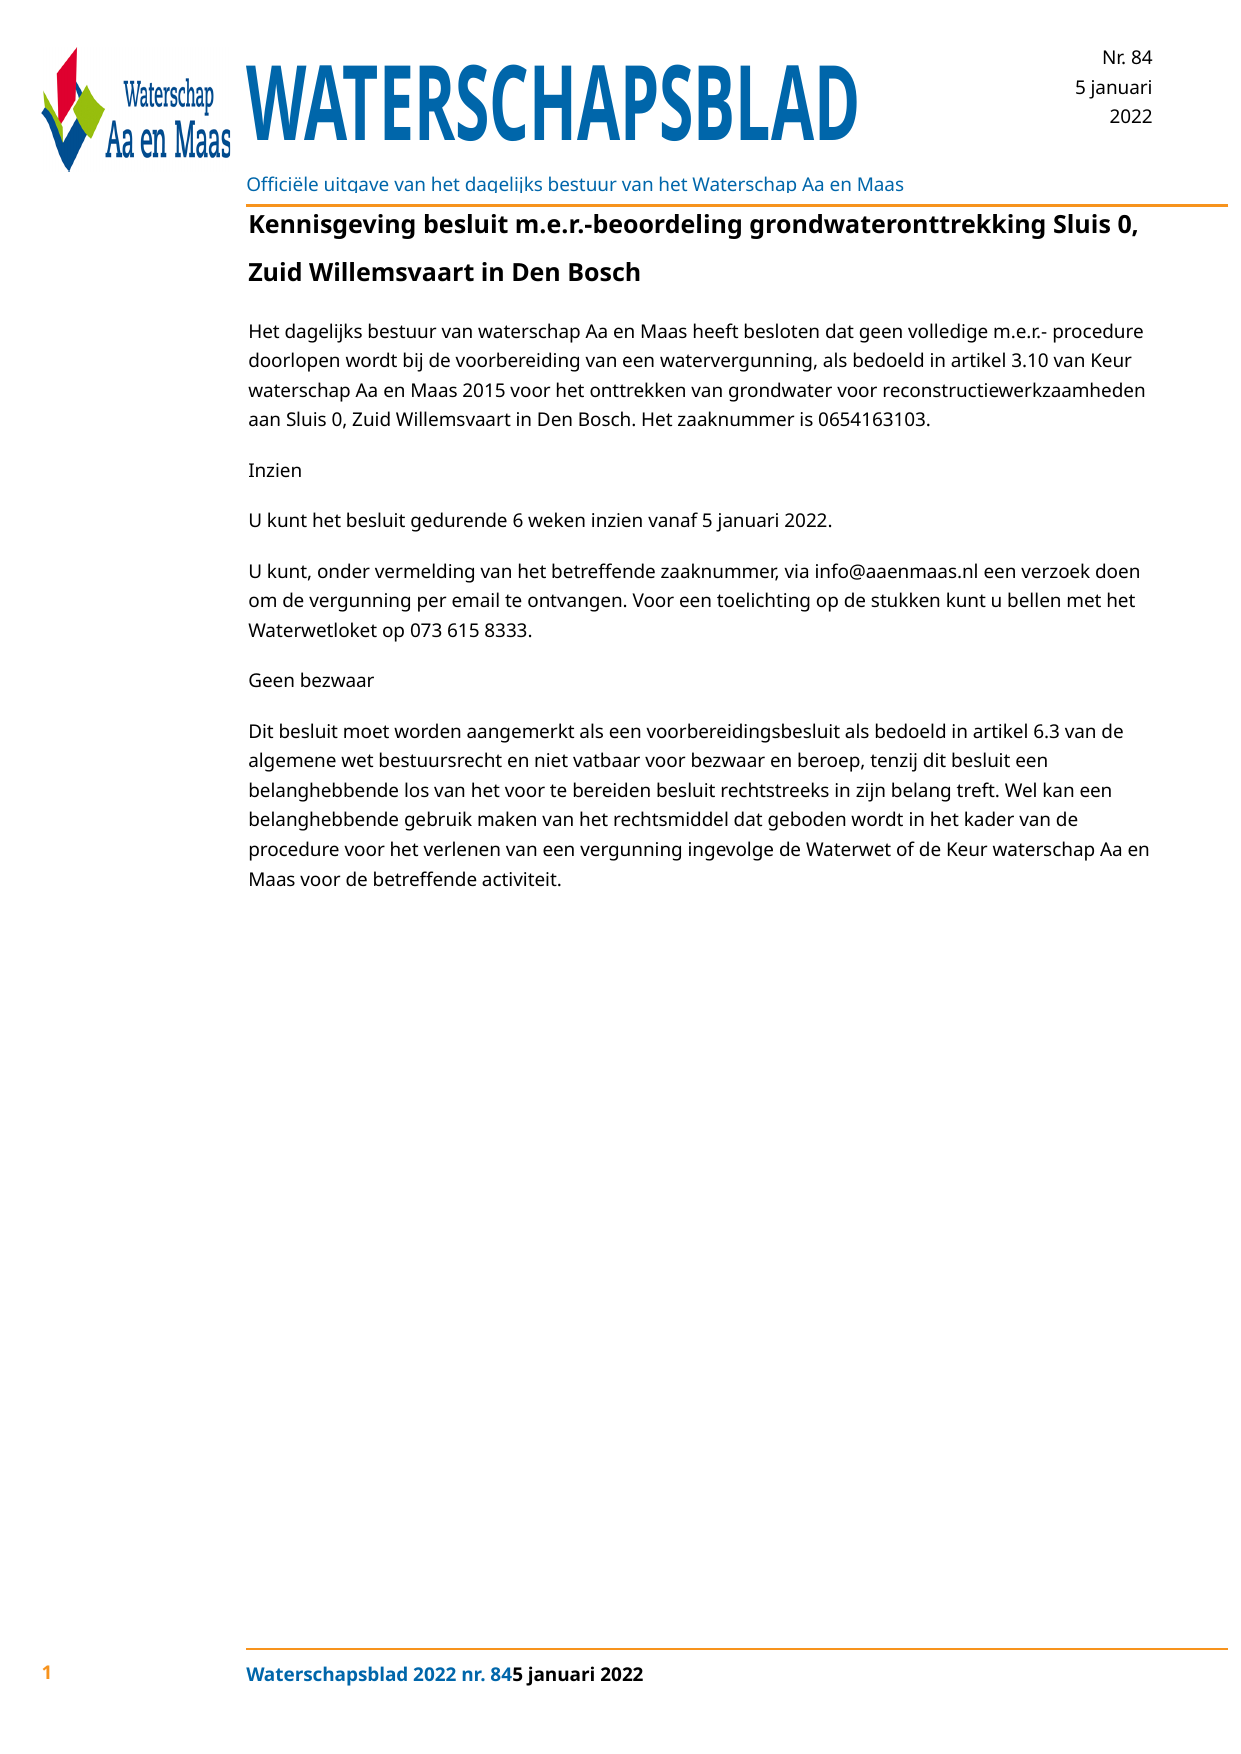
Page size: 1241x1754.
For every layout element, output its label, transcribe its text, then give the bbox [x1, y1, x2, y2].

text Geen bezwaar [248, 667, 1152, 693]
text Het dagelijks bestuur van waterschap Aa en Maas heeft besloten dat geen volledige m.e.r.- procedure doorlopen wordt bij de voorbereiding van een watervergunning, als bedoeld in artikel 3.10 van Keur waterschap Aa en Maas 2015 voor het onttrekken van grondwater voor reconstructiewerkzaamheden aan Sluis 0, Zuid Willemsvaart in Den Bosch. Het zaaknummer is 0654163103. [248, 318, 1152, 432]
text U kunt het besluit gedurende 6 weken inzien vanaf 5 januari 2022. [248, 507, 1152, 533]
picture [41, 47, 231, 172]
text Inzien [248, 457, 1152, 483]
text Kennisgeving besluit m.e.r.-beoordeling grondwateronttrekking Sluis 0, Zuid Willemsvaart in Den Bosch [248, 207, 1152, 288]
text Dit besluit moet worden aangemerkt als een voorbereidingsbesluit als bedoeld in artikel 6.3 van de algemene wet bestuursrecht en niet vatbaar voor bezwaar en beroep, tenzij dit besluit een belanghebbende los van het voor te bereiden besluit rechtstreeks in zijn belang treft. Wel kan een belanghebbende gebruik maken van het rechtsmiddel dat geboden wordt in het kader van de procedure voor het verlenen van een vergunning ingevolge de Waterwet of de Keur waterschap Aa en Maas voor de betreffende activiteit. [248, 718, 1152, 892]
text U kunt, onder vermelding van het betreffende zaaknummer, via info@aaenmaas.nl een verzoek doen om de vergunning per email te ontvangen. Voor een toelichting op de stukken kunt u bellen met het Waterwetloket op 073 615 8333. [248, 558, 1152, 643]
